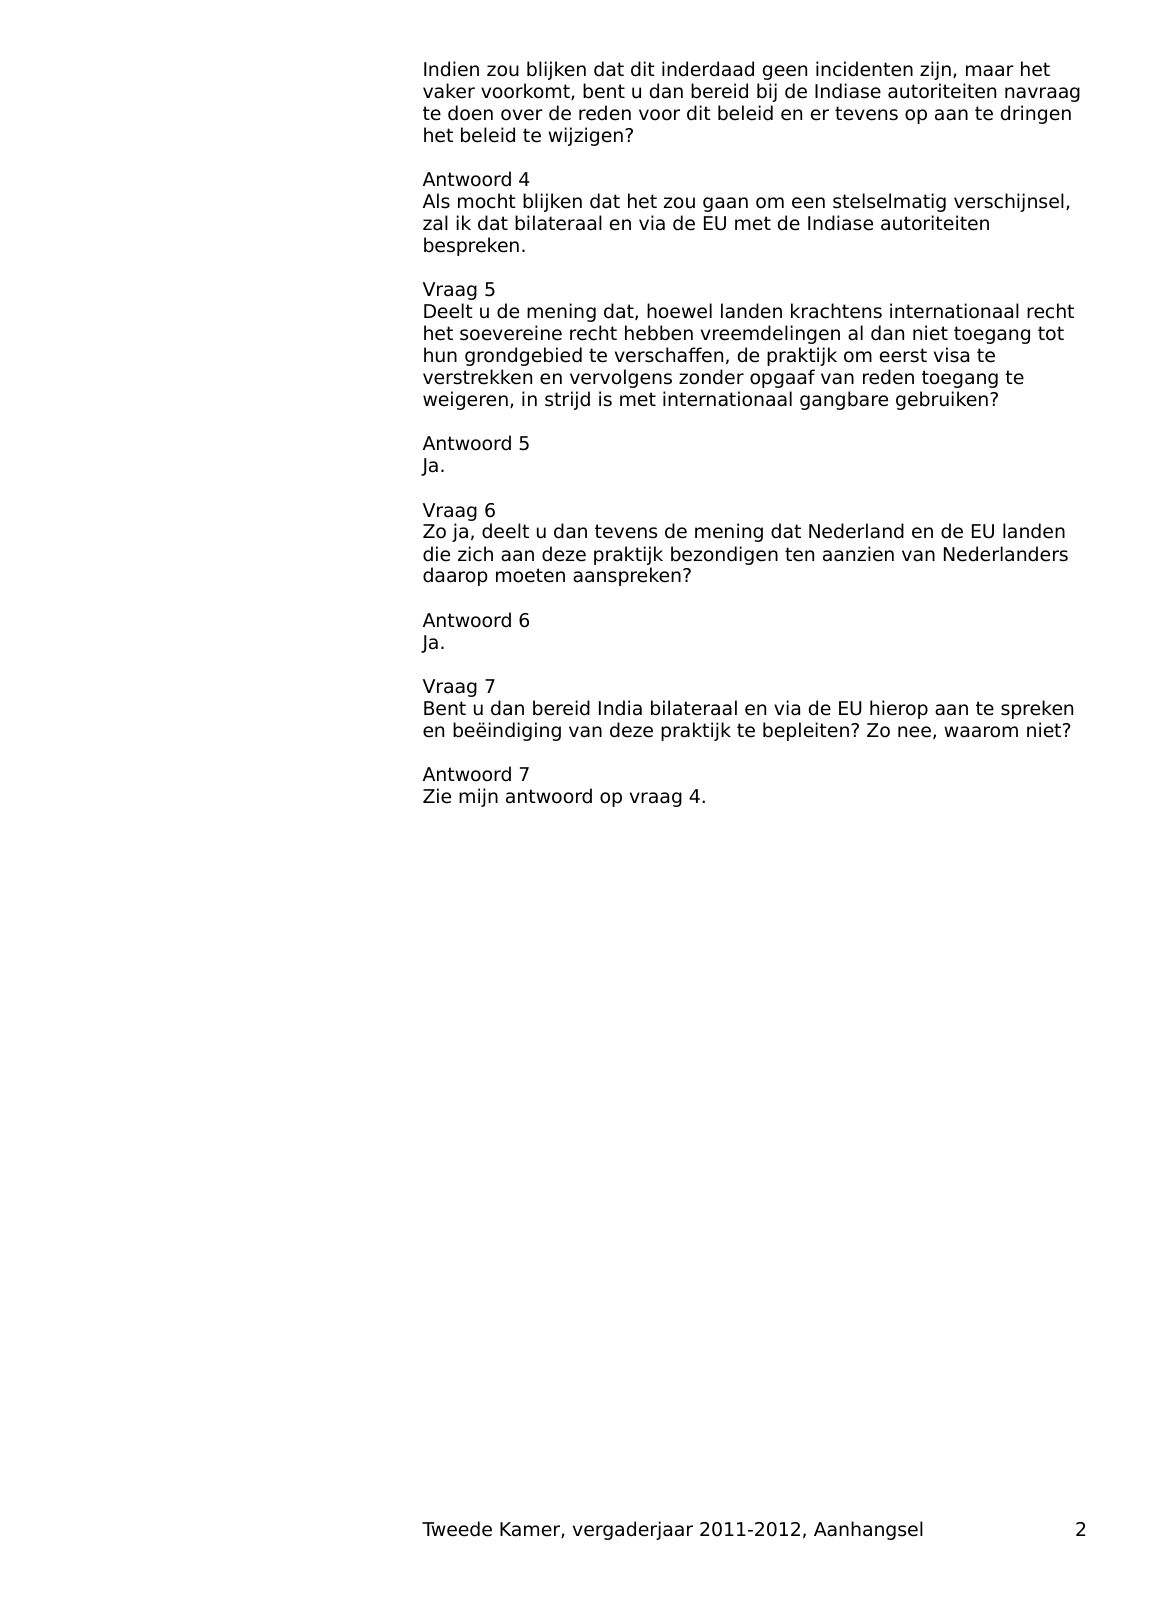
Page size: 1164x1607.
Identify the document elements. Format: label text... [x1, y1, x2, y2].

text Zie mijn antwoord op vraag 4. [422, 786, 1087, 808]
text Ja. [422, 632, 1087, 653]
text Bent u dan bereid India bilateraal en via de EU hierop aan te spreken en beëindiging van deze praktijk te bepleiten? Zo nee, waarom niet? [422, 698, 1087, 742]
text Ja. [422, 455, 1087, 477]
text Zo ja, deelt u dan tevens de mening dat Nederland en de EU landen die zich aan deze praktijk bezondigen ten aanzien van Nederlanders daarop moeten aanspreken? [422, 521, 1087, 587]
text Vraag 6 [422, 499, 1087, 521]
text Antwoord 4 [422, 169, 1087, 191]
text Vraag 5 [422, 279, 1087, 301]
text Deelt u de mening dat, hoewel landen krachtens internationaal recht het soevereine recht hebben vreemdelingen al dan niet toegang tot hun grondgebied te verschaffen, de praktijk om eerst visa te verstrekken en vervolgens zonder opgaaf van reden toegang te weigeren, in strijd is met internationaal gangbare gebruiken? [422, 301, 1087, 411]
text Antwoord 6 [422, 609, 1087, 632]
text Antwoord 7 [422, 764, 1087, 786]
text Antwoord 5 [422, 433, 1087, 455]
text Als mocht blijken dat het zou gaan om een stelselmatig verschijnsel, zal ik dat bilateraal en via de EU met de Indiase autoriteiten bespreken. [422, 191, 1087, 257]
text Indien zou blijken dat dit inderdaad geen incidenten zijn, maar het vaker voorkomt, bent u dan bereid bij de Indiase autoriteiten navraag te doen over de reden voor dit beleid en er tevens op aan te dringen het beleid te wijzigen? [422, 59, 1087, 147]
text Vraag 7 [422, 676, 1087, 698]
